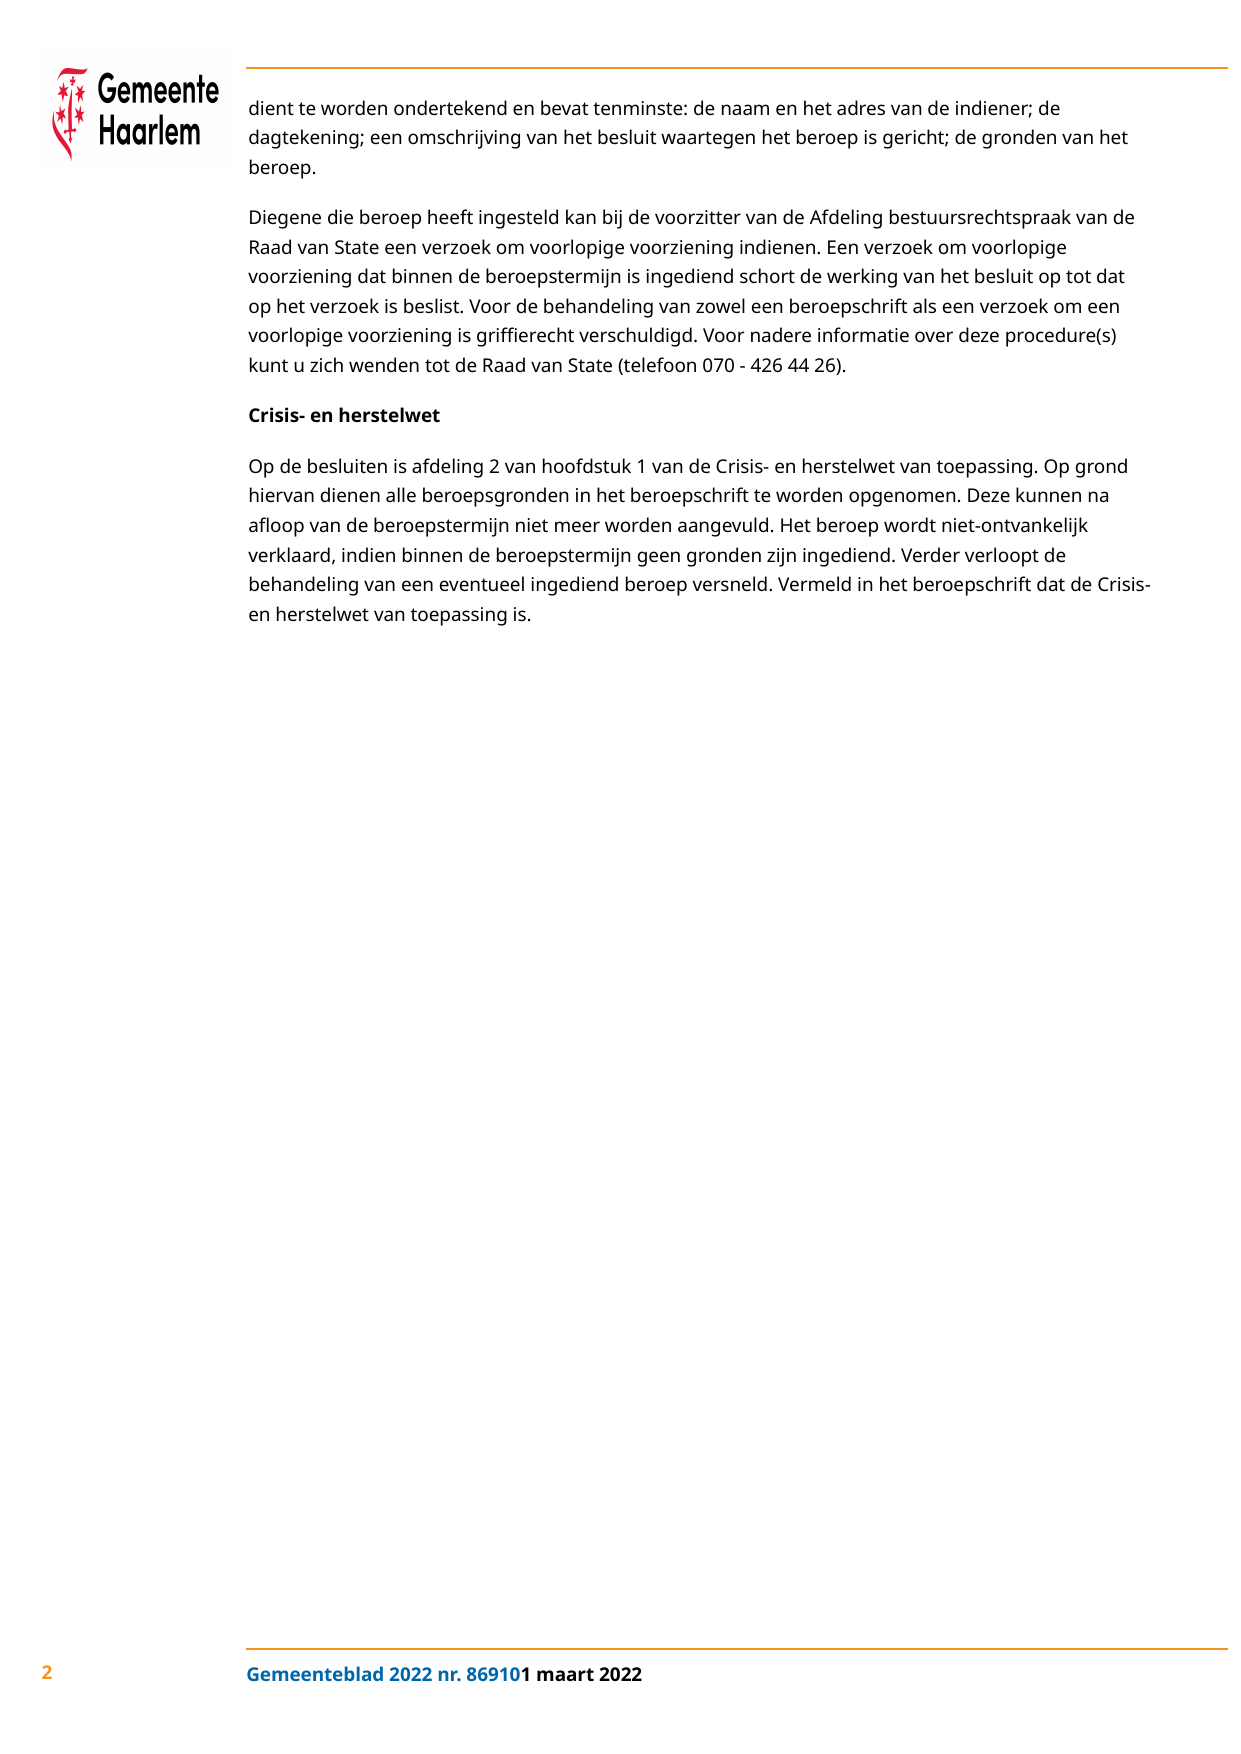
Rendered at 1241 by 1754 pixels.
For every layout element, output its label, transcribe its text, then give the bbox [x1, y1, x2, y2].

text dient te worden ondertekend en bevat tenminste: de naam en het adres van de indiener; de dagtekening; een omschrijving van het besluit waartegen het beroep is gericht; de gronden van het beroep. [248, 95, 1152, 180]
text Crisis- en herstelwet [248, 403, 1152, 428]
text Op de besluiten is afdeling 2 van hoofdstuk 1 van de Crisis- en herstelwet van toepassing. Op grond hiervan dienen alle beroepsgronden in het beroepschrift te worden opgenomen. Deze kunnen na afloop van de beroepstermijn niet meer worden aangevuld. Het beroep wordt niet-ontvankelijk verklaard, indien binnen de beroepstermijn geen gronden zijn ingediend. Verder verloopt de behandeling van een eventueel ingediend beroep versneld. Vermeld in het beroepschrift dat de Crisis- en herstelwet van toepassing is. [248, 453, 1152, 627]
picture [41, 47, 231, 172]
text Diegene die beroep heeft ingesteld kan bij de voorzitter van de Afdeling bestuursrechtspraak van de Raad van State een verzoek om voorlopige voorziening indienen. Een verzoek om voorlopige voorziening dat binnen de beroepstermijn is ingediend schort de werking van het besluit op tot dat op het verzoek is beslist. Voor de behandeling van zowel een beroepschrift als een verzoek om een voorlopige voorziening is griffierecht verschuldigd. Voor nadere informatie over deze procedure(s) kunt u zich wenden tot de Raad van State (telefoon 070 - 426 44 26). [248, 204, 1152, 378]
